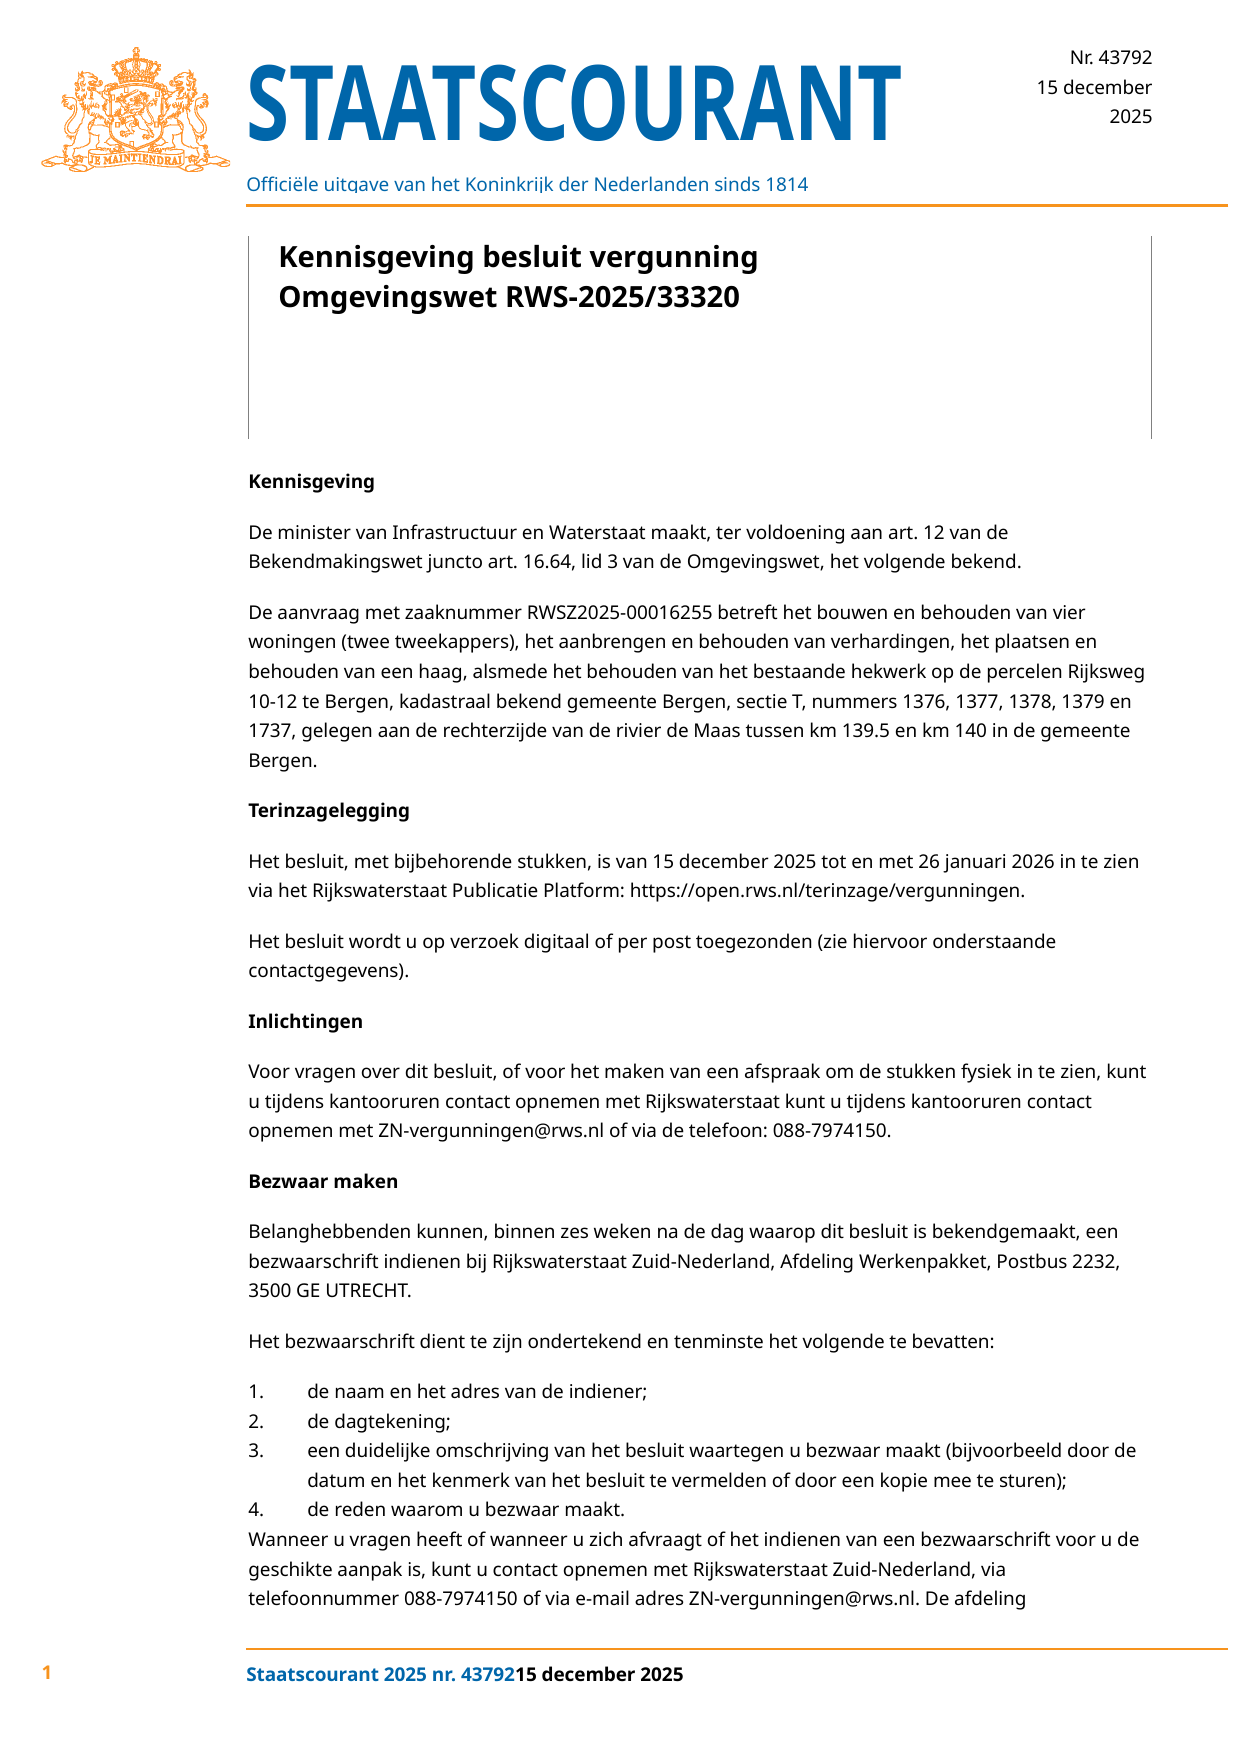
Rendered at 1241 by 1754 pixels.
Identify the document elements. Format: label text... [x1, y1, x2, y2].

text Voor vragen over dit besluit, of voor het maken van een afspraak om de stukken fysiek in te zien, kunt u tijdens kantooruren contact opnemen met Rijkswaterstaat kunt u tijdens kantooruren contact opnemen met ZN-vergunningen@rws.nl of via de telefoon: 088-7974150. [248, 1058, 1152, 1143]
picture [912, 236, 1090, 414]
table_header [850, 236, 912, 413]
text Terinzagelegging [248, 797, 1152, 823]
text Wanneer u vragen heeft of wanneer u zich afvraagt of het indienen van een bezwaarschrift voor u de geschikte aanpak is, kunt u contact opnemen met Rijkswaterstaat Zuid-Nederland, via telefoonnummer 088-7974150 of via e-mail adres ZN-vergunningen@rws.nl. De afdeling [248, 1526, 1152, 1611]
list een duidelijke omschrijving van het besluit waartegen u bezwaar maakt (bijvoorbeeld door de datum en het kenmerk van het besluit te vermelden of door een kopie mee te sturen); [248, 1437, 1152, 1493]
text De aanvraag met zaaknummer RWSZ2025-00016255 betreft het bouwen en behouden van vier woningen (twee tweekappers), het aanbrengen en behouden van verhardingen, het plaatsen en behouden van een haag, alsmede het behouden van het bestaande hekwerk op de percelen Rijksweg 10-12 te Bergen, kadastraal bekend gemeente Bergen, sectie T, nummers 1376, 1377, 1378, 1379 en 1737, gelegen aan de rechterzijde van de rivier de Maas tussen km 139.5 en km 140 in de gemeente Bergen. [248, 599, 1152, 773]
list de dagtekening; [248, 1408, 1152, 1433]
table_header [850, 414, 1151, 439]
table_header Kennisgeving besluit vergunning Omgevingswet RWS-2025/33320 [249, 236, 850, 439]
text Kennisgeving [248, 469, 1152, 494]
text De minister van Infrastructuur en Waterstaat maakt, ter voldoening aan art. 12 van de Bekendmakingswet juncto art. 16.64, lid 3 van de Omgevingswet, het volgende bekend. [248, 519, 1152, 574]
text Het besluit, met bijbehorende stukken, is van 15 december 2025 tot en met 26 januari 2026 in te zien via het Rijkswaterstaat Publicatie Platform: https://open.rws.nl/terinzage/vergunningen. [248, 848, 1152, 903]
table_header [1090, 236, 1151, 413]
list de reden waarom u bezwaar maakt. [248, 1497, 1152, 1522]
text Bezwaar maken [248, 1168, 1152, 1193]
list de naam en het adres van de indiener; [248, 1378, 1152, 1404]
text Het bezwaarschrift dient te zijn ondertekend en tenminste het volgende te bevatten: [248, 1328, 1152, 1353]
text Inlichtingen [248, 1008, 1152, 1033]
text Belanghebbenden kunnen, binnen zes weken na de dag waarop dit besluit is bekendgemaakt, een bezwaarschrift indienen bij Rijkswaterstaat Zuid-Nederland, Afdeling Werkenpakket, Postbus 2232, 3500 GE UTRECHT. [248, 1218, 1152, 1303]
text Het besluit wordt u op verzoek digitaal of per post toegezonden (zie hiervoor onderstaande contactgegevens). [248, 928, 1152, 983]
picture [41, 47, 231, 172]
